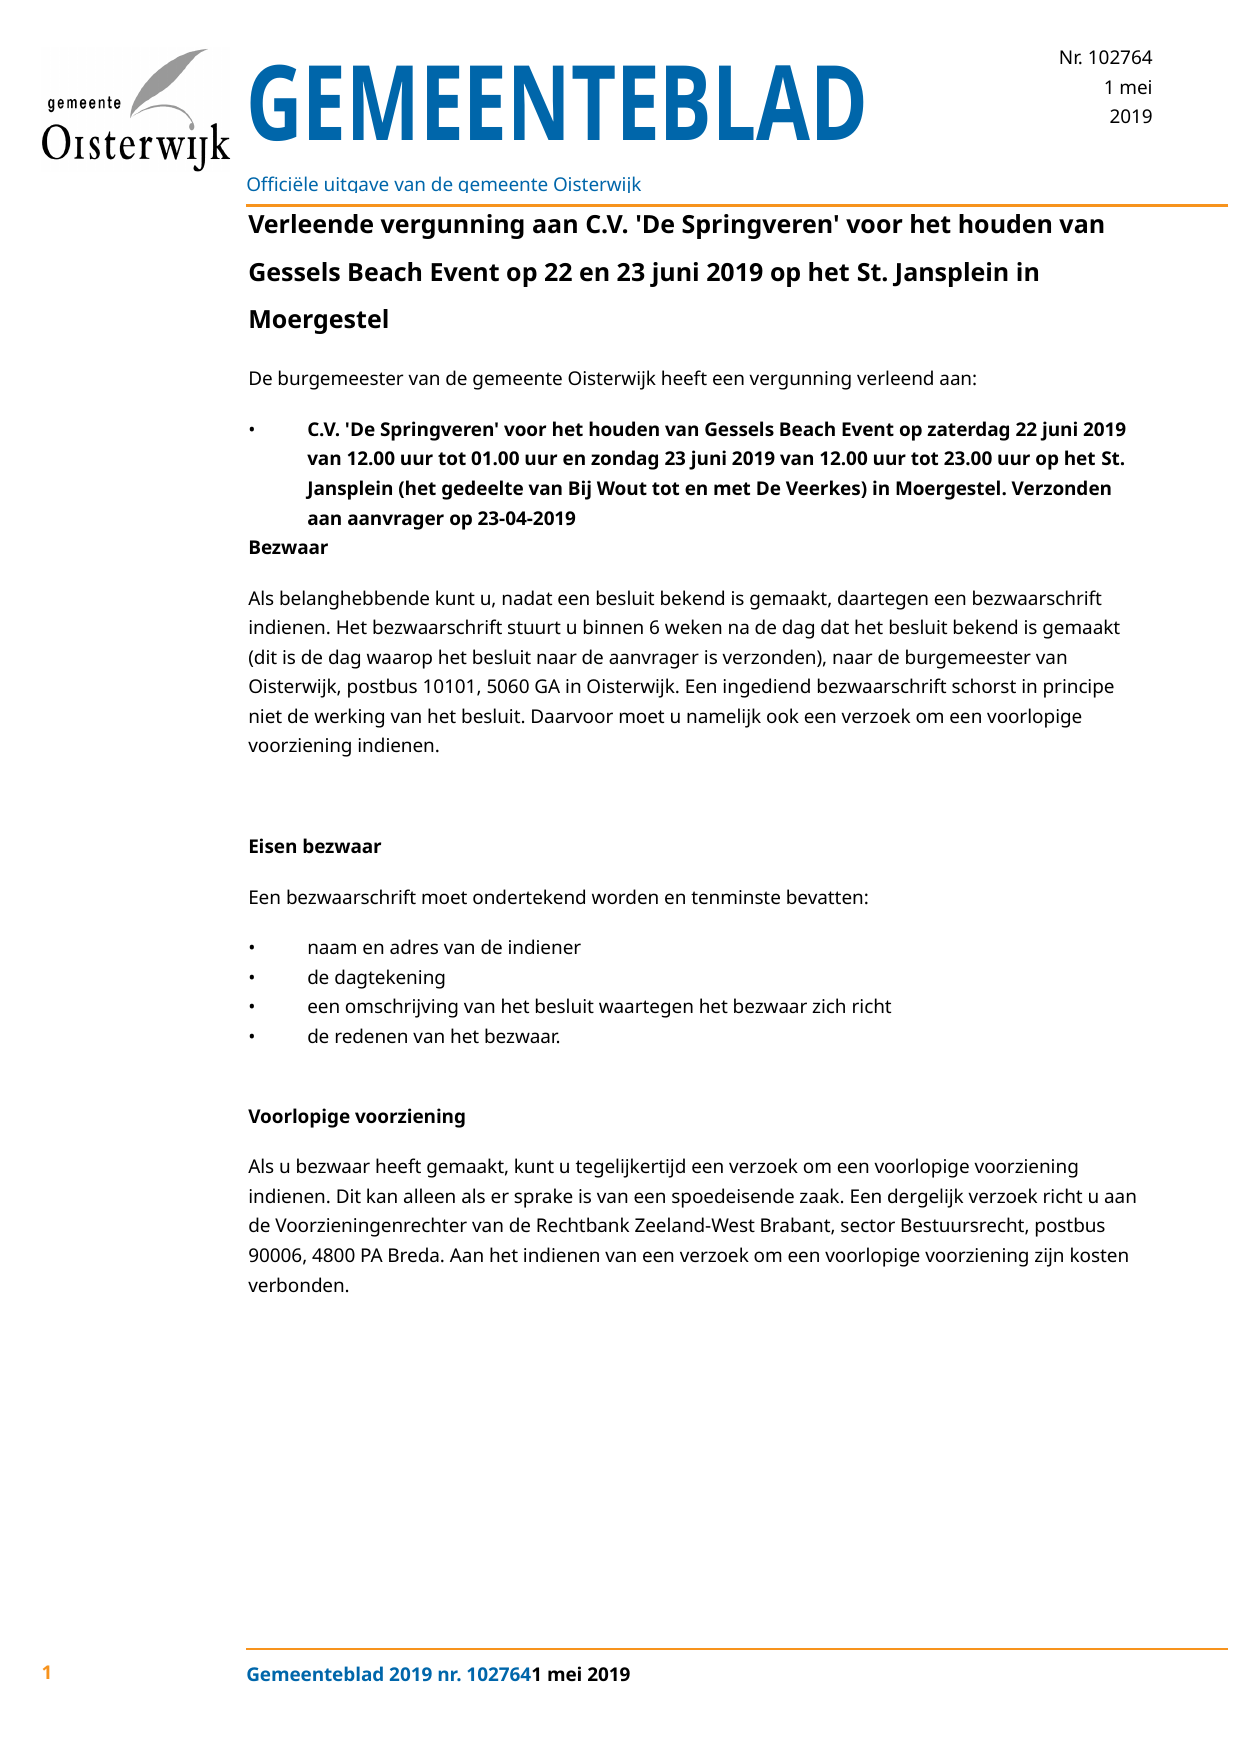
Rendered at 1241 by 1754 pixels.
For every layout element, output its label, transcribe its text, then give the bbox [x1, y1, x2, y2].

text Verleende vergunning aan C.V. 'De Springveren' voor het houden van Gessels Beach Event op 22 en 23 juni 2019 op het St. Jansplein in Moergestel [248, 207, 1152, 336]
picture [41, 47, 231, 172]
text Als u bezwaar heeft gemaakt, kunt u tegelijkertijd een verzoek om een voorlopige voorziening indienen. Dit kan alleen als er sprake is van een spoedeisende zaak. Een dergelijk verzoek richt u aan de Voorzieningenrechter van de Rechtbank Zeeland-West Brabant, sector Bestuursrecht, postbus 90006, 4800 PA Breda. Aan het indienen van een verzoek om een voorlopige voorziening zijn kosten verbonden. [248, 1153, 1152, 1297]
text Als belanghebbende kunt u, nadat een besluit bekend is gemaakt, daartegen een bezwaarschrift indienen. Het bezwaarschrift stuurt u binnen 6 weken na de dag dat het besluit bekend is gemaakt (dit is de dag waarop het besluit naar de aanvrager is verzonden), naar de burgemeester van Oisterwijk, postbus 10101, 5060 GA in Oisterwijk. Een ingediend bezwaarschrift schorst in principe niet de werking van het besluit. Daarvoor moet u namelijk ook een verzoek om een voorlopige voorziening indienen. [248, 585, 1152, 758]
list een omschrijving van het besluit waartegen het bezwaar zich richt [248, 993, 1152, 1019]
text Een bezwaarschrift moet ondertekend worden en tenminste bevatten: [248, 884, 1152, 909]
text Voorlopige voorziening [248, 1103, 1152, 1129]
list naam en adres van de indiener [248, 934, 1152, 960]
text Bezwaar [248, 534, 1152, 560]
list C.V. 'De Springveren' voor het houden van Gessels Beach Event op zaterdag 22 juni 2019 van 12.00 uur tot 01.00 uur en zondag 23 juni 2019 van 12.00 uur tot 23.00 uur op het St. Jansplein (het gedeelte van Bij Wout tot en met De Veerkes) in Moergestel. Verzonden aan aanvrager op 23-04-2019 [248, 416, 1152, 530]
list de dagtekening [248, 964, 1152, 989]
list de redenen van het bezwaar. [248, 1023, 1152, 1049]
text Eisen bezwaar [248, 833, 1152, 859]
text De burgemeester van de gemeente Oisterwijk heeft een vergunning verleend aan: [248, 366, 1152, 391]
